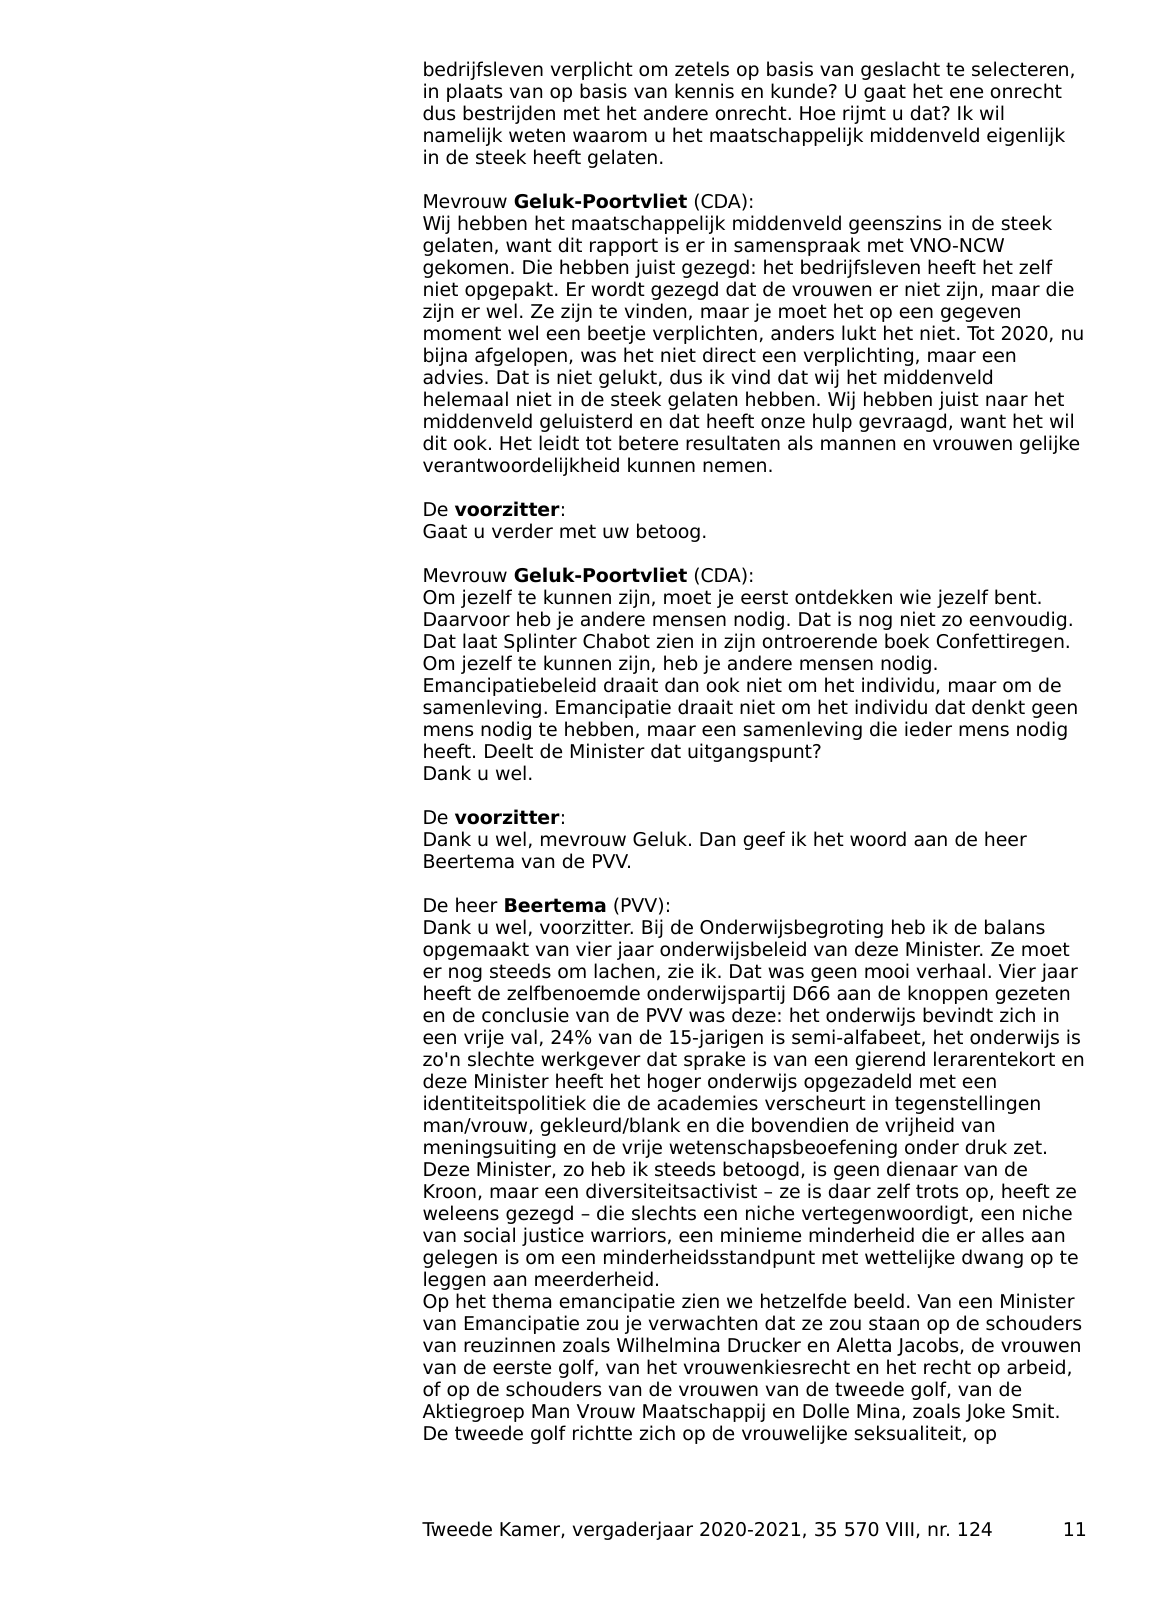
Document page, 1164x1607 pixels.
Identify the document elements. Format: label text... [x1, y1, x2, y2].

text Om jezelf te kunnen zijn, moet je eerst ontdekken wie jezelf bent. Daarvoor heb je andere mensen nodig. Dat is nog niet zo eenvoudig. Dat laat Splinter Chabot zien in zijn ontroerende boek Confettiregen. Om jezelf te kunnen zijn, heb je andere mensen nodig. Emancipatiebeleid draait dan ook niet om het individu, maar om de samenleving. Emancipatie draait niet om het individu dat denkt geen mens nodig te hebben, maar een samenleving die ieder mens nodig heeft. Deelt de Minister dat uitgangspunt? [422, 587, 1087, 763]
text Wij hebben het maatschappelijk middenveld geenszins in de steek gelaten, want dit rapport is er in samenspraak met VNO-NCW gekomen. Die hebben juist gezegd: het bedrijfsleven heeft het zelf niet opgepakt. Er wordt gezegd dat de vrouwen er niet zijn, maar die zijn er wel. Ze zijn te vinden, maar je moet het op een gegeven moment wel een beetje verplichten, anders lukt het niet. Tot 2020, nu bijna afgelopen, was het niet direct een verplichting, maar een advies. Dat is niet gelukt, dus ik vind dat wij het middenveld helemaal niet in de steek gelaten hebben. Wij hebben juist naar het middenveld geluisterd en dat heeft onze hulp gevraagd, want het wil dit ook. Het leidt tot betere resultaten als mannen en vrouwen gelijke verantwoordelijkheid kunnen nemen. [422, 213, 1087, 477]
text Op het thema emancipatie zien we hetzelfde beeld. Van een Minister van Emancipatie zou je verwachten dat ze zou staan op de schouders van reuzinnen zoals Wilhelmina Drucker en Aletta Jacobs, de vrouwen van de eerste golf, van het vrouwenkiesrecht en het recht op arbeid, of op de schouders van de vrouwen van de tweede golf, van de Aktiegroep Man Vrouw Maatschappij en Dolle Mina, zoals Joke Smit. De tweede golf richtte zich op de vrouwelijke seksualiteit, op [422, 1291, 1087, 1445]
text Dank u wel. [422, 763, 1087, 785]
text De heer Beertema (PVV): [422, 895, 1087, 917]
text De voorzitter: [422, 807, 1087, 829]
text Dank u wel, mevrouw Geluk. Dan geef ik het woord aan de heer Beertema van de PVV. [422, 829, 1087, 873]
text Dank u wel, voorzitter. Bij de Onderwijsbegroting heb ik de balans opgemaakt van vier jaar onderwijsbeleid van deze Minister. Ze moet er nog steeds om lachen, zie ik. Dat was geen mooi verhaal. Vier jaar heeft de zelfbenoemde onderwijspartij D66 aan de knoppen gezeten en de conclusie van de PVV was deze: het onderwijs bevindt zich in een vrije val, 24% van de 15-jarigen is semi-alfabeet, het onderwijs is zo'n slechte werkgever dat sprake is van een gierend lerarentekort en deze Minister heeft het hoger onderwijs opgezadeld met een identiteitspolitiek die de academies verscheurt in tegenstellingen man/vrouw, gekleurd/blank en die bovendien de vrijheid van meningsuiting en de vrije wetenschapsbeoefening onder druk zet. Deze Minister, zo heb ik steeds betoogd, is geen dienaar van de Kroon, maar een diversiteitsactivist – ze is daar zelf trots op, heeft ze weleens gezegd – die slechts een niche vertegenwoordigt, een niche van social justice warriors, een minieme minderheid die er alles aan gelegen is om een minderheidsstandpunt met wettelijke dwang op te leggen aan meerderheid. [422, 917, 1087, 1291]
text De voorzitter: [422, 499, 1087, 521]
text Mevrouw Geluk-Poortvliet (CDA): [422, 565, 1087, 587]
text Gaat u verder met uw betoog. [422, 521, 1087, 543]
text bedrijfsleven verplicht om zetels op basis van geslacht te selecteren, in plaats van op basis van kennis en kunde? U gaat het ene onrecht dus bestrijden met het andere onrecht. Hoe rijmt u dat? Ik wil namelijk weten waarom u het maatschappelijk middenveld eigenlijk in de steek heeft gelaten. [422, 59, 1087, 169]
text Mevrouw Geluk-Poortvliet (CDA): [422, 191, 1087, 213]
